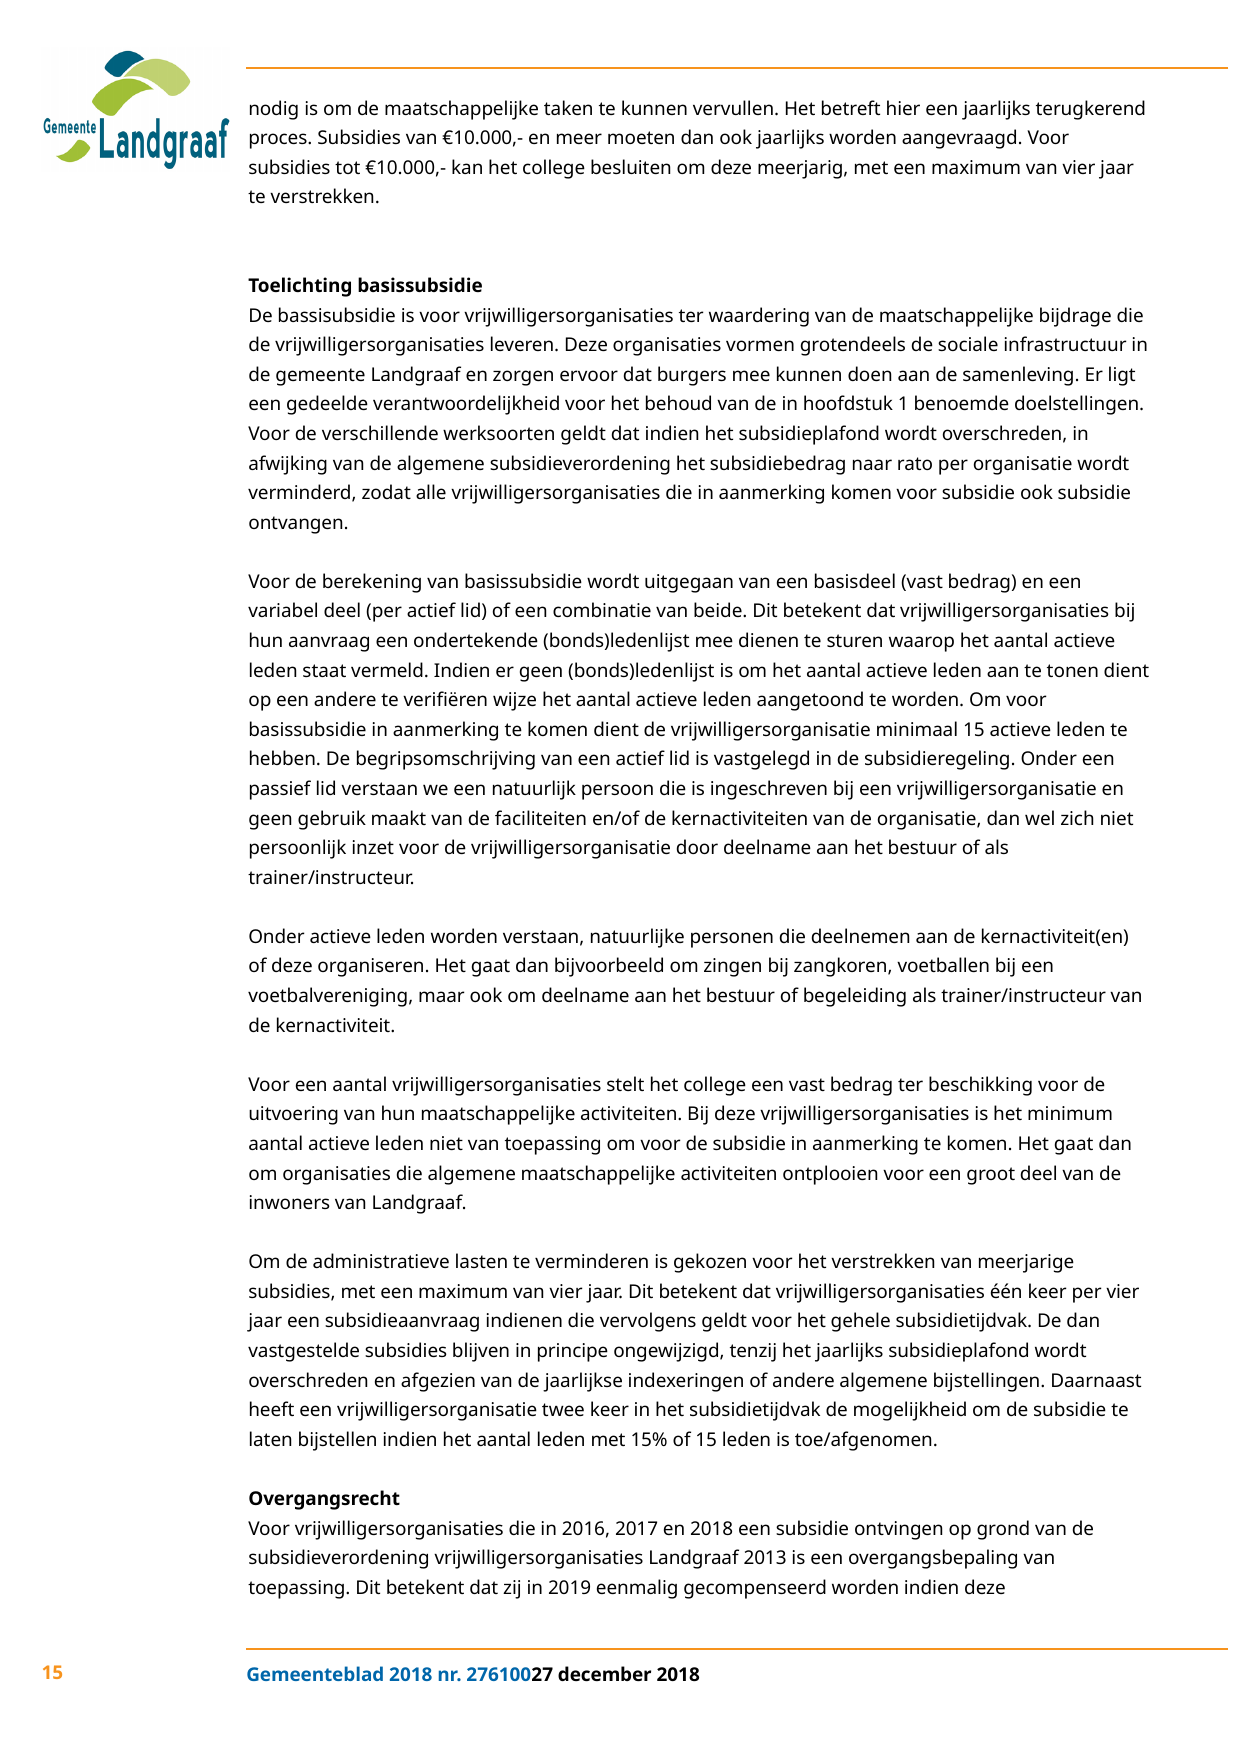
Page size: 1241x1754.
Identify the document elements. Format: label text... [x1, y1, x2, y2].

picture [41, 47, 231, 172]
text Onder actieve leden worden verstaan, natuurlijke personen die deelnemen aan de kernactiviteit(en) of deze organiseren. Het gaat dan bijvoorbeeld om zingen bij zangkoren, voetballen bij een voetbalvereniging, maar ook om deelname aan het bestuur of begeleiding als trainer/instructeur van de kernactiviteit. [248, 923, 1152, 1038]
text Voor de berekening van basissubsidie wordt uitgegaan van een basisdeel (vast bedrag) en een variabel deel (per actief lid) of een combinatie van beide. Dit betekent dat vrijwilligersorganisaties bij hun aanvraag een ondertekende (bonds)ledenlijst mee dienen te sturen waarop het aantal actieve leden staat vermeld. Indien er geen (bonds)ledenlijst is om het aantal actieve leden aan te tonen dient op een andere te verifiëren wijze het aantal actieve leden aangetoond te worden. Om voor basissubsidie in aanmerking te komen dient de vrijwilligersorganisatie minimaal 15 actieve leden te hebben. De begripsomschrijving van een actief lid is vastgelegd in de subsidieregeling. Onder een passief lid verstaan we een natuurlijk persoon die is ingeschreven bij een vrijwilligersorganisatie en geen gebruik maakt van de faciliteiten en/of de kernactiviteiten van de organisatie, dan wel zich niet persoonlijk inzet voor de vrijwilligersorganisatie door deelname aan het bestuur of als trainer/instructeur. [248, 568, 1152, 890]
text Om de administratieve lasten te verminderen is gekozen voor het verstrekken van meerjarige subsidies, met een maximum van vier jaar. Dit betekent dat vrijwilligersorganisaties één keer per vier jaar een subsidieaanvraag indienen die vervolgens geldt voor het gehele subsidietijdvak. De dan vastgestelde subsidies blijven in principe ongewijzigd, tenzij het jaarlijks subsidieplafond wordt overschreden en afgezien van de jaarlijkse indexeringen of andere algemene bijstellingen. Daarnaast heeft een vrijwilligersorganisatie twee keer in het subsidietijdvak de mogelijkheid om de subsidie te laten bijstellen indien het aantal leden met 15% of 15 leden is toe/afgenomen. [248, 1248, 1152, 1452]
text Voor vrijwilligersorganisaties die in 2016, 2017 en 2018 een subsidie ontvingen op grond van de subsidieverordening vrijwilligersorganisaties Landgraaf 2013 is een overgangsbepaling van toepassing. Dit betekent dat zij in 2019 eenmalig gecompenseerd worden indien deze [248, 1515, 1152, 1600]
text De bassisubsidie is voor vrijwilligersorganisaties ter waardering van de maatschappelijke bijdrage die de vrijwilligersorganisaties leveren. Deze organisaties vormen grotendeels de sociale infrastructuur in de gemeente Landgraaf en zorgen ervoor dat burgers mee kunnen doen aan de samenleving. Er ligt een gedeelde verantwoordelijkheid voor het behoud van de in hoofdstuk 1 benoemde doelstellingen. Voor de verschillende werksoorten geldt dat indien het subsidieplafond wordt overschreden, in afwijking van de algemene subsidieverordening het subsidiebedrag naar rato per organisatie wordt verminderd, zodat alle vrijwilligersorganisaties die in aanmerking komen voor subsidie ook subsidie ontvangen. [248, 302, 1152, 535]
text nodig is om de maatschappelijke taken te kunnen vervullen. Het betreft hier een jaarlijks terugkerend proces. Subsidies van €10.000,- en meer moeten dan ook jaarlijks worden aangevraagd. Voor subsidies tot €10.000,- kan het college besluiten om deze meerjarig, met een maximum van vier jaar te verstrekken. [248, 95, 1152, 209]
text Toelichting basissubsidie [248, 272, 1152, 298]
text Overgangsrecht [248, 1485, 1152, 1511]
text Voor een aantal vrijwilligersorganisaties stelt het college een vast bedrag ter beschikking voor de uitvoering van hun maatschappelijke activiteiten. Bij deze vrijwilligersorganisaties is het minimum aantal actieve leden niet van toepassing om voor de subsidie in aanmerking te komen. Het gaat dan om organisaties die algemene maatschappelijke activiteiten ontplooien voor een groot deel van de inwoners van Landgraaf. [248, 1071, 1152, 1215]
